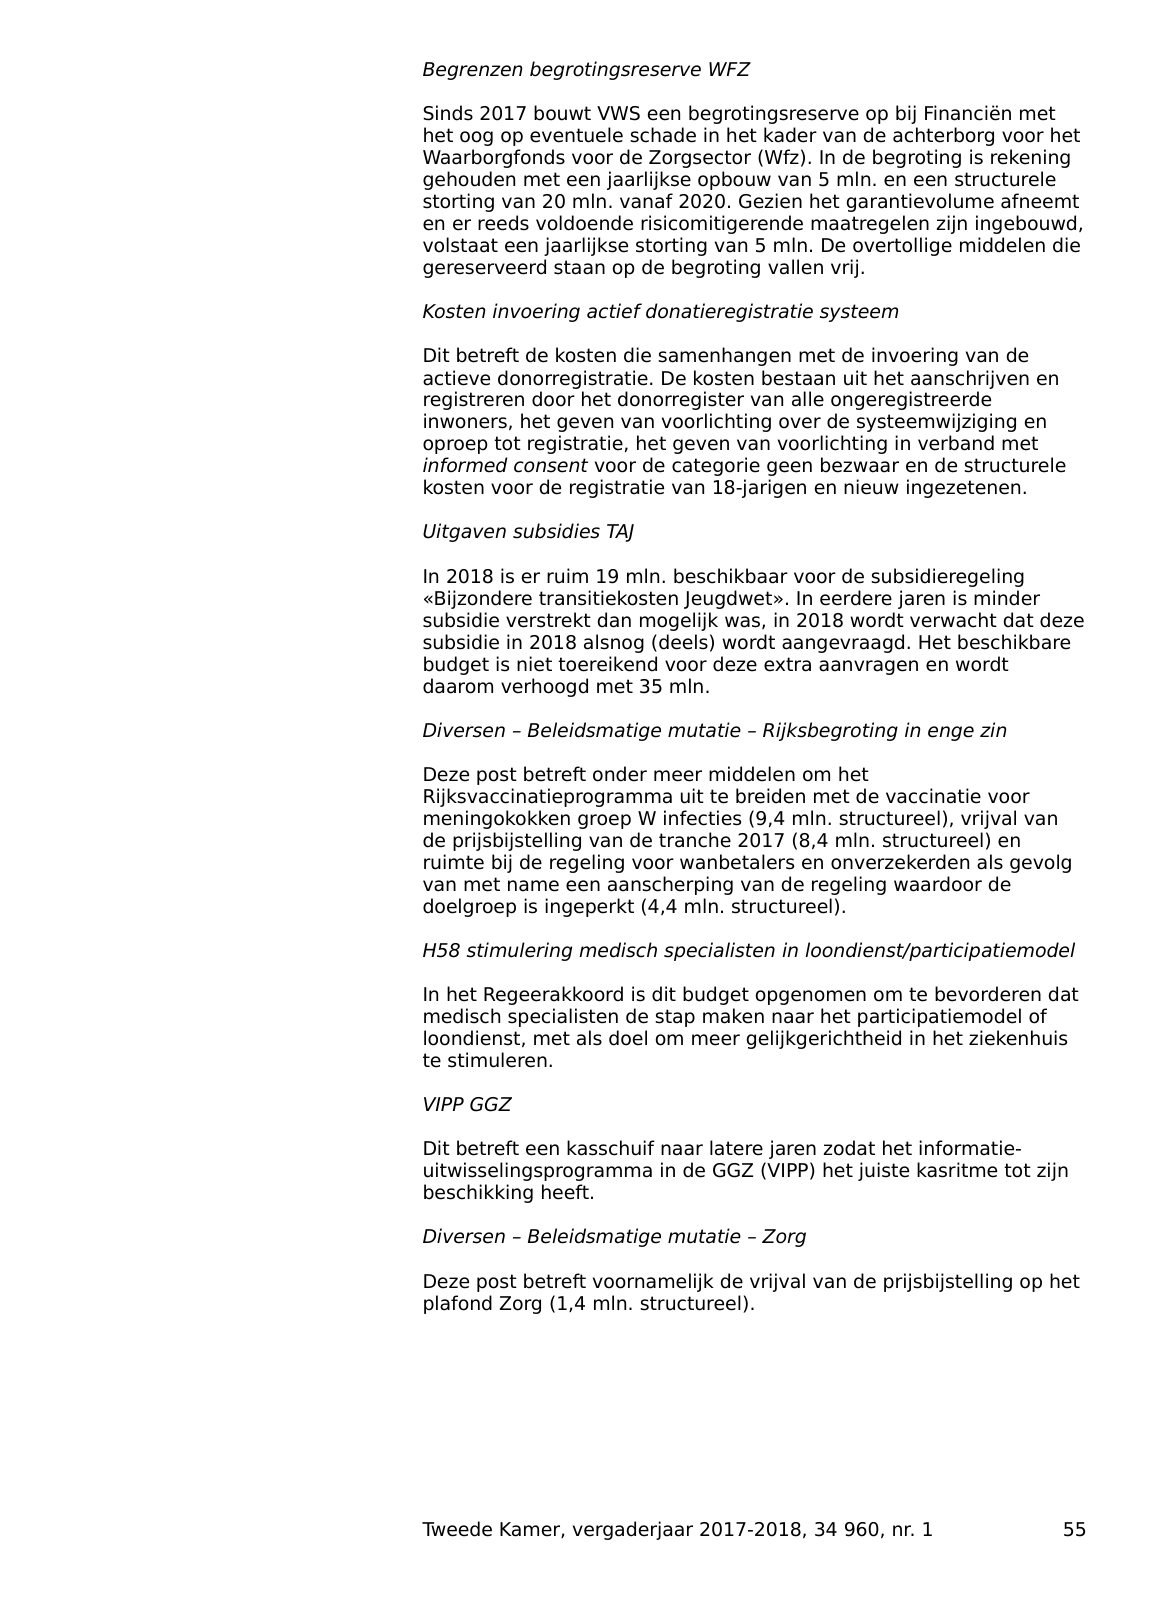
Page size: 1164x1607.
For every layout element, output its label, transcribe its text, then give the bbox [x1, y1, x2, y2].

text Dit betreft de kosten die samenhangen met de invoering van de actieve donorregistratie. De kosten bestaan uit het aanschrijven en registreren door het donorregister van alle ongeregistreerde inwoners, het geven van voorlichting over de systeemwijziging en oproep tot registratie, het geven van voorlichting in verband met informed consent voor de categorie geen bezwaar en de structurele kosten voor de registratie van 18-jarigen en nieuw ingezetenen. [422, 345, 1087, 499]
subtitle Diversen – Beleidsmatige mutatie – Rijksbegroting in enge zin [422, 720, 1087, 742]
subtitle Diversen – Beleidsmatige mutatie – Zorg [422, 1226, 1087, 1248]
text Dit betreft een kasschuif naar latere jaren zodat het informatie-uitwisselingsprogramma in de GGZ (VIPP) het juiste kasritme tot zijn beschikking heeft. [422, 1138, 1087, 1204]
subtitle Begrenzen begrotingsreserve WFZ [422, 59, 1087, 81]
text Deze post betreft onder meer middelen om het Rijksvaccinatieprogramma uit te breiden met de vaccinatie voor meningokokken groep W infecties (9,4 mln. structureel), vrijval van de prijsbijstelling van de tranche 2017 (8,4 mln. structureel) en ruimte bij de regeling voor wanbetalers en onverzekerden als gevolg van met name een aanscherping van de regeling waardoor de doelgroep is ingeperkt (4,4 mln. structureel). [422, 764, 1087, 918]
text In het Regeerakkoord is dit budget opgenomen om te bevorderen dat medisch specialisten de stap maken naar het participatiemodel of loondienst, met als doel om meer gelijkgerichtheid in het ziekenhuis te stimuleren. [422, 984, 1087, 1072]
subtitle Uitgaven subsidies TAJ [422, 521, 1087, 543]
text In 2018 is er ruim 19 mln. beschikbaar voor de subsidieregeling «Bijzondere transitiekosten Jeugdwet». In eerdere jaren is minder subsidie verstrekt dan mogelijk was, in 2018 wordt verwacht dat deze subsidie in 2018 alsnog (deels) wordt aangevraagd. Het beschikbare budget is niet toereikend voor deze extra aanvragen en wordt daarom verhoogd met 35 mln. [422, 566, 1087, 697]
text Deze post betreft voornamelijk de vrijval van de prijsbijstelling op het plafond Zorg (1,4 mln. structureel). [422, 1271, 1087, 1314]
text Sinds 2017 bouwt VWS een begrotingsreserve op bij Financiën met het oog op eventuele schade in het kader van de achterborg voor het Waarborgfonds voor de Zorgsector (Wfz). In de begroting is rekening gehouden met een jaarlijkse opbouw van 5 mln. en een structurele storting van 20 mln. vanaf 2020. Gezien het garantievolume afneemt en er reeds voldoende risicomitigerende maatregelen zijn ingebouwd, volstaat een jaarlijkse storting van 5 mln. De overtollige middelen die gereserveerd staan op de begroting vallen vrij. [422, 103, 1087, 279]
subtitle H58 stimulering medisch specialisten in loondienst/participatiemodel [422, 940, 1087, 962]
subtitle VIPP GGZ [422, 1094, 1087, 1116]
subtitle Kosten invoering actief donatieregistratie systeem [422, 301, 1087, 323]
